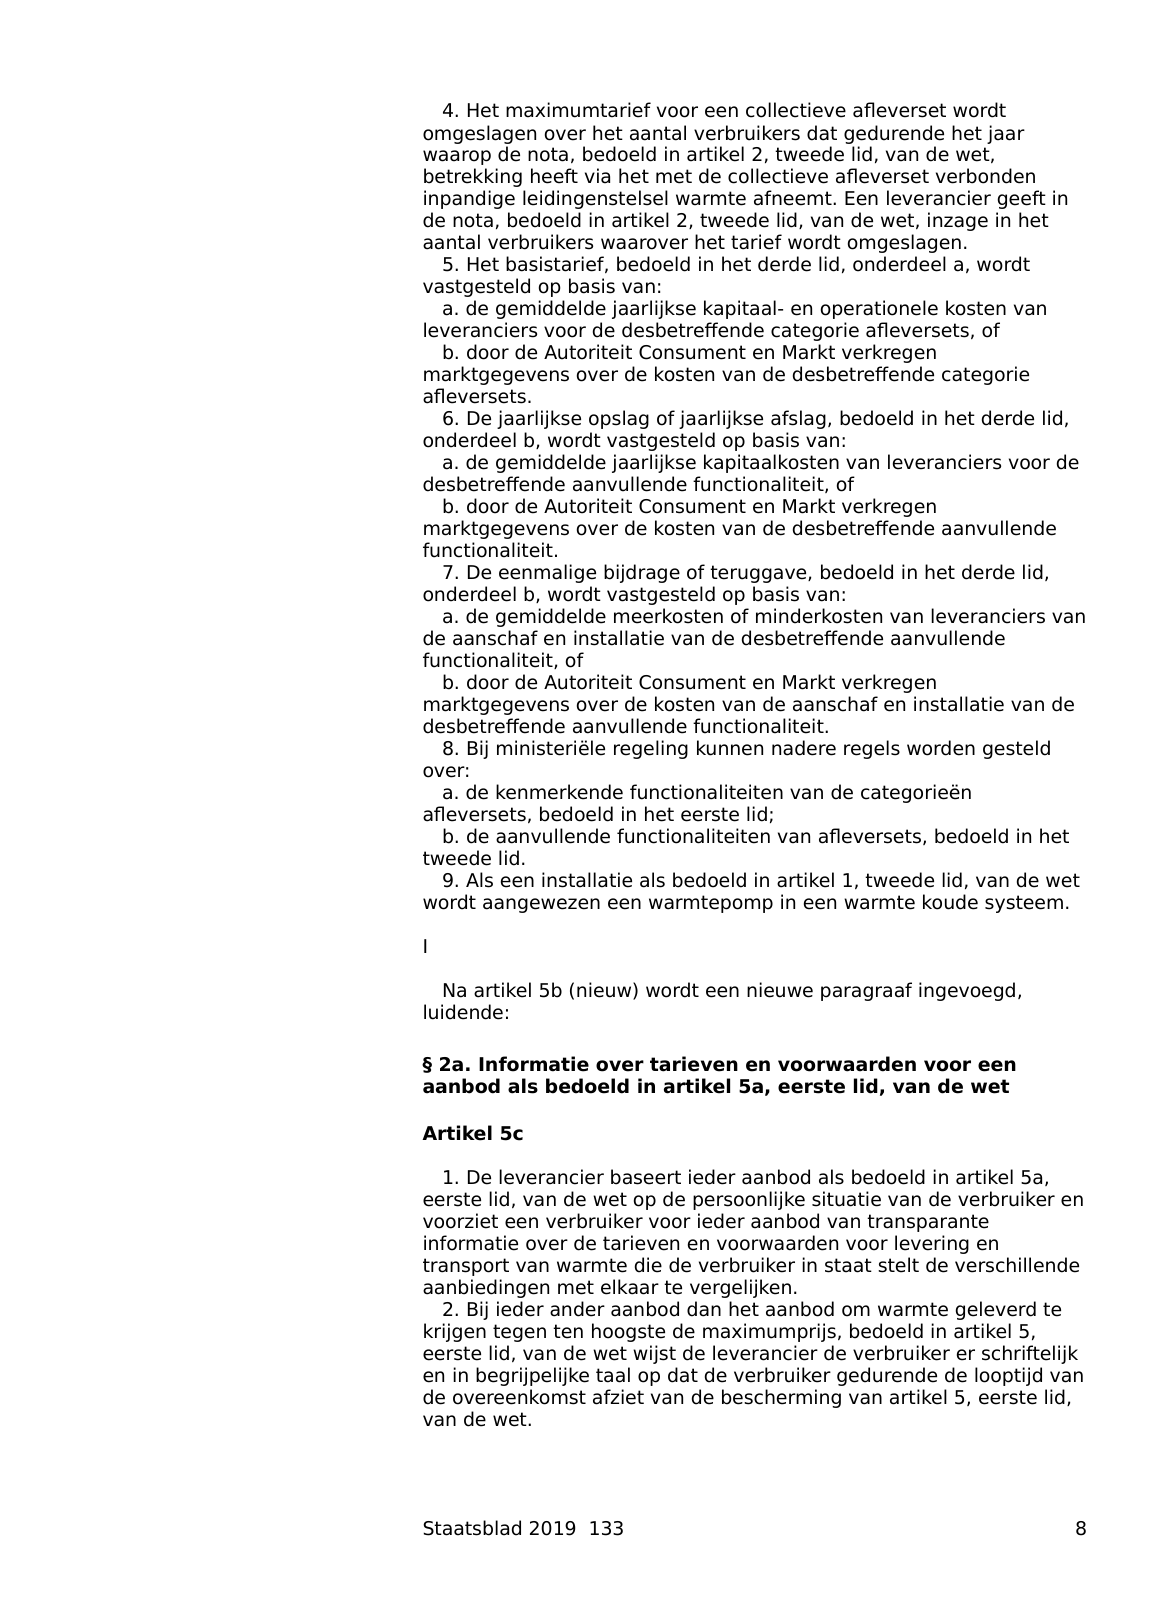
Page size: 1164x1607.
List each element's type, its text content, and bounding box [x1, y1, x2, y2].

text a. de gemiddelde meerkosten of minderkosten van leveranciers van de aanschaf en installatie van de desbetreffende aanvullende functionaliteit, of [422, 606, 1087, 672]
text a. de gemiddelde jaarlijkse kapitaal- en operationele kosten van leveranciers voor de desbetreffende categorie afleversets, of [422, 298, 1087, 342]
text 4. Het maximumtarief voor een collectieve afleverset wordt omgeslagen over het aantal verbruikers dat gedurende het jaar waarop de nota, bedoeld in artikel 2, tweede lid, van de wet, betrekking heeft via het met de collectieve afleverset verbonden inpandige leidingenstelsel warmte afneemt. Een leverancier geeft in de nota, bedoeld in artikel 2, tweede lid, van de wet, inzage in het aantal verbruikers waarover het tarief wordt omgeslagen. [422, 100, 1087, 254]
text 7. De eenmalige bijdrage of teruggave, bedoeld in het derde lid, onderdeel b, wordt vastgesteld op basis van: [422, 562, 1087, 606]
text b. door de Autoriteit Consument en Markt verkregen marktgegevens over de kosten van de desbetreffende categorie afleversets. [422, 342, 1087, 408]
text 9. Als een installatie als bedoeld in artikel 1, tweede lid, van de wet wordt aangewezen een warmtepomp in een warmte koude systeem. [422, 870, 1087, 914]
text 5. Het basistarief, bedoeld in het derde lid, onderdeel a, wordt vastgesteld op basis van: [422, 254, 1087, 298]
text Na artikel 5b (nieuw) wordt een nieuwe paragraaf ingevoegd, luidende: [422, 980, 1087, 1024]
text 1. De leverancier baseert ieder aanbod als bedoeld in artikel 5a, eerste lid, van de wet op de persoonlijke situatie van de verbruiker en voorziet een verbruiker voor ieder aanbod van transparante informatie over de tarieven en voorwaarden voor levering en transport van warmte die de verbruiker in staat stelt de verschillende aanbiedingen met elkaar te vergelijken. [422, 1167, 1087, 1299]
text b. door de Autoriteit Consument en Markt verkregen marktgegevens over de kosten van de desbetreffende aanvullende functionaliteit. [422, 496, 1087, 562]
text a. de gemiddelde jaarlijkse kapitaalkosten van leveranciers voor de desbetreffende aanvullende functionaliteit, of [422, 452, 1087, 496]
text b. door de Autoriteit Consument en Markt verkregen marktgegevens over de kosten van de aanschaf en installatie van de desbetreffende aanvullende functionaliteit. [422, 672, 1087, 738]
text 8. Bij ministeriële regeling kunnen nadere regels worden gesteld over: [422, 738, 1087, 782]
text I [422, 936, 1087, 958]
text 2. Bij ieder ander aanbod dan het aanbod om warmte geleverd te krijgen tegen ten hoogste de maximumprijs, bedoeld in artikel 5, eerste lid, van de wet wijst de leverancier de verbruiker er schriftelijk en in begrijpelijke taal op dat de verbruiker gedurende de looptijd van de overeenkomst afziet van de bescherming van artikel 5, eerste lid, van de wet. [422, 1299, 1087, 1431]
text a. de kenmerkende functionaliteiten van de categorieën afleversets, bedoeld in het eerste lid; [422, 782, 1087, 826]
subtitle § 2a. Informatie over tarieven en voorwaarden voor een aanbod als bedoeld in artikel 5a, eerste lid, van de wet [422, 1054, 1087, 1098]
text 6. De jaarlijkse opslag of jaarlijkse afslag, bedoeld in het derde lid, onderdeel b, wordt vastgesteld op basis van: [422, 408, 1087, 452]
subtitle Artikel 5c [422, 1123, 1087, 1145]
text b. de aanvullende functionaliteiten van afleversets, bedoeld in het tweede lid. [422, 826, 1087, 870]
